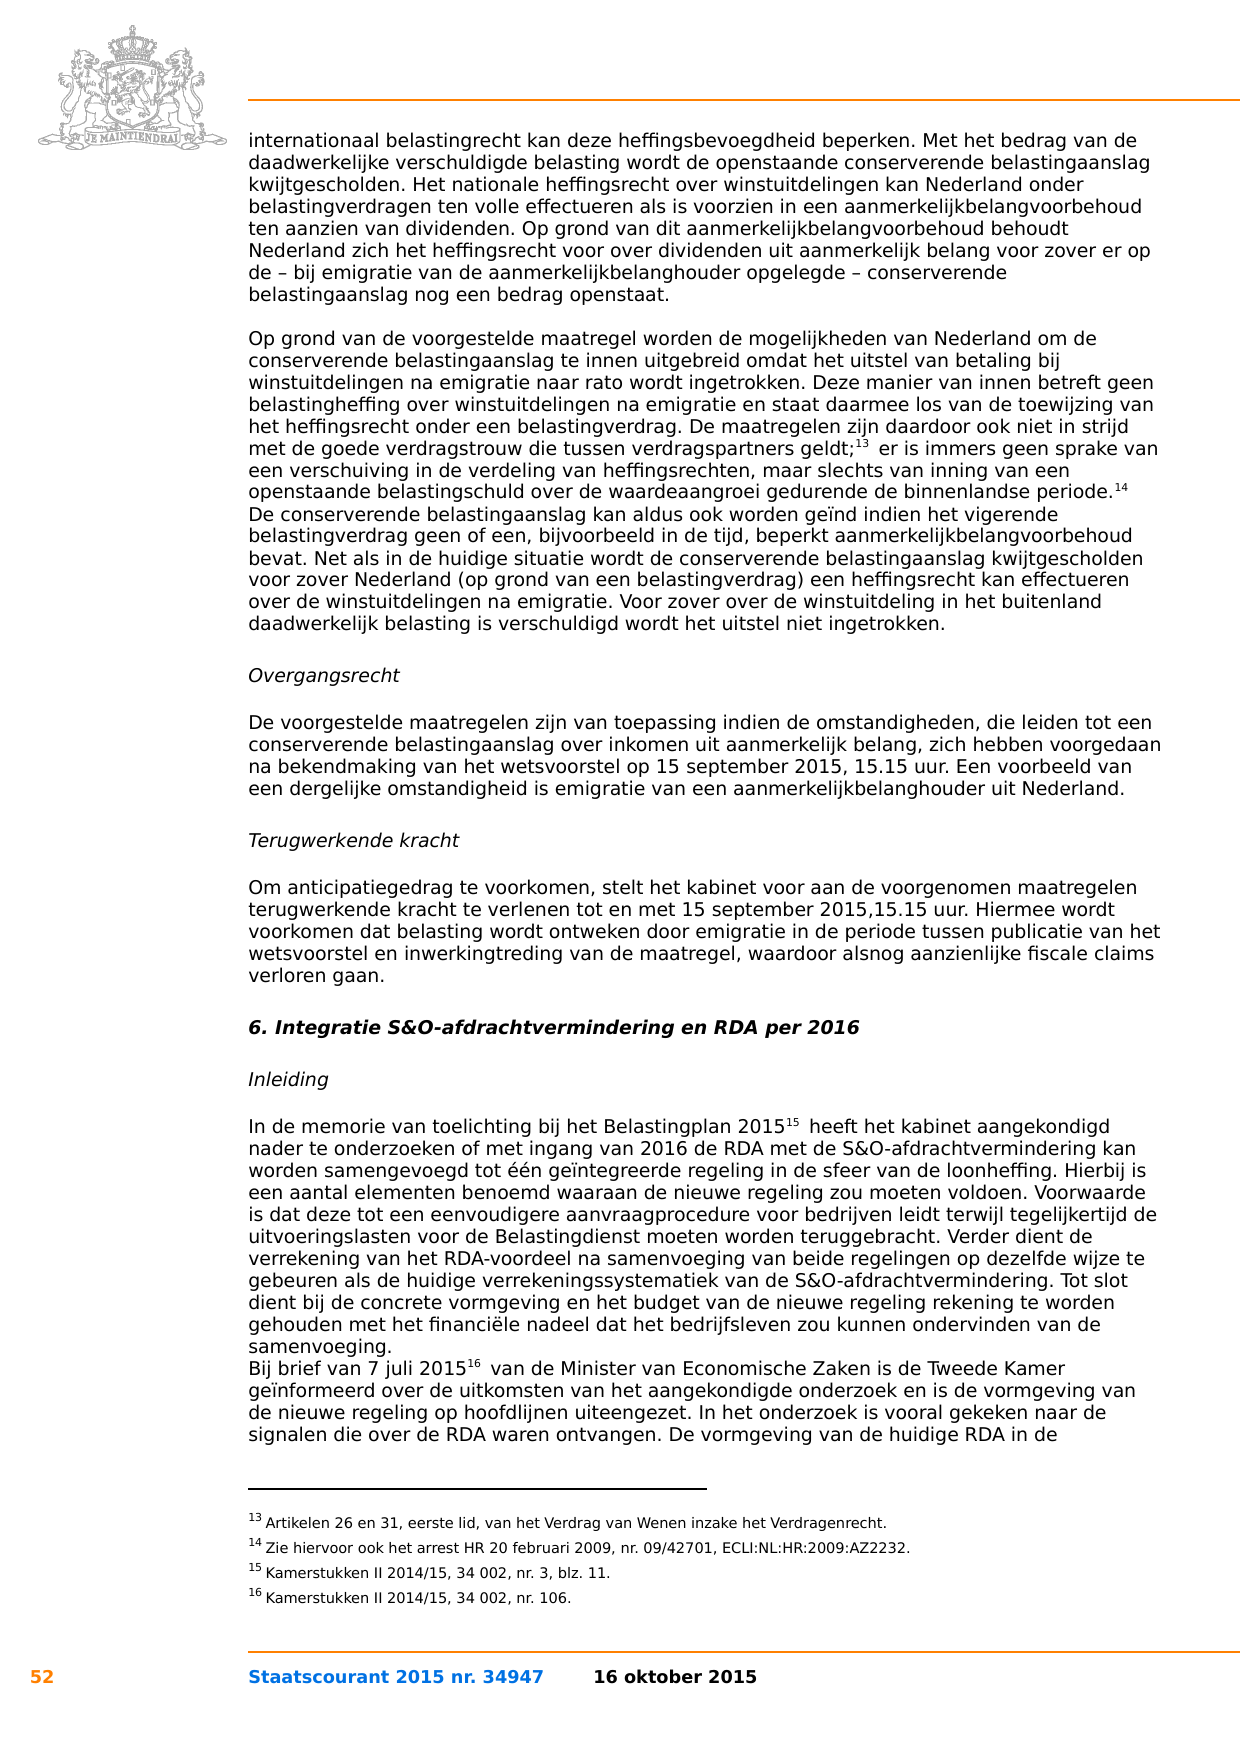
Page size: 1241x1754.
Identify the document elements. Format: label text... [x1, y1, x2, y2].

text Bij brief van 7 juli 2015 van de Minister van Economische Zaken is de Tweede Kamer geïnformeerd over de uitkomsten van het aangekondigde onderzoek en is de vormgeving van de nieuwe regeling op hoofdlijnen uiteengezet. In het onderzoek is vooral gekeken naar de signalen die over de RDA waren ontvangen. De vormgeving van de huidige RDA in de [248, 1358, 1163, 1446]
text In de memorie van toelichting bij het Belastingplan 2015 heeft het kabinet aangekondigd nader te onderzoeken of met ingang van 2016 de RDA met de S&O-afdrachtvermindering kan worden samengevoegd tot één geïntegreerde regeling in de sfeer van de loonheffing. Hierbij is een aantal elementen benoemd waaraan de nieuwe regeling zou moeten voldoen. Voorwaarde is dat deze tot een eenvoudigere aanvraagprocedure voor bedrijven leidt terwijl tegelijkertijd de uitvoeringslasten voor de Belastingdienst moeten worden teruggebracht. Verder dient de verrekening van het RDA-voordeel na samenvoeging van beide regelingen op dezelfde wijze te gebeuren als de huidige verrekeningssystematiek van de S&O-afdrachtvermindering. Tot slot dient bij de concrete vormgeving en het budget van de nieuwe regeling rekening te worden gehouden met het financiële nadeel dat het bedrijfsleven zou kunnen ondervinden van de samenvoeging. [248, 1116, 1163, 1358]
subtitle Inleiding [248, 1069, 1163, 1091]
text Op grond van de voorgestelde maatregel worden de mogelijkheden van Nederland om de conserverende belastingaanslag te innen uitgebreid omdat het uitstel van betaling bij winstuitdelingen na emigratie naar rato wordt ingetrokken. Deze manier van innen betreft geen belastingheffing over winstuitdelingen na emigratie en staat daarmee los van de toewijzing van het heffingsrecht onder een belastingverdrag. De maatregelen zijn daardoor ook niet in strijd met de goede verdragstrouw die tussen verdragspartners geldt; er is immers geen sprake van een verschuiving in de verdeling van heffingsrechten, maar slechts van inning van een openstaande belastingschuld over de waardeaangroei gedurende de binnenlandse periode. De conserverende belastingaanslag kan aldus ook worden geïnd indien het vigerende belastingverdrag geen of een, bijvoorbeeld in de tijd, beperkt aanmerkelijkbelangvoorbehoud bevat. Net als in de huidige situatie wordt de conserverende belastingaanslag kwijtgescholden voor zover Nederland (op grond van een belastingverdrag) een heffingsrecht kan effectueren over de winstuitdelingen na emigratie. Voor zover over de winstuitdeling in het buitenland daadwerkelijk belasting is verschuldigd wordt het uitstel niet ingetrokken. [248, 328, 1163, 635]
text internationaal belastingrecht kan deze heffingsbevoegdheid beperken. Met het bedrag van de daadwerkelijke verschuldigde belasting wordt de openstaande conserverende belastingaanslag kwijtgescholden. Het nationale heffingsrecht over winstuitdelingen kan Nederland onder belastingverdragen ten volle effectueren als is voorzien in een aanmerkelijkbelangvoorbehoud ten aanzien van dividenden. Op grond van dit aanmerkelijkbelangvoorbehoud behoudt Nederland zich het heffingsrecht voor over dividenden uit aanmerkelijk belang voor zover er op de – bij emigratie van de aanmerkelijkbelanghouder opgelegde – conserverende belastingaanslag nog een bedrag openstaat. [248, 130, 1163, 306]
text Zie hiervoor ook het arrest HR 20 februari 2009, nr. 09/42701, ECLI:NL:HR:2009:AZ2232. [248, 1536, 1163, 1558]
text De voorgestelde maatregelen zijn van toepassing indien de omstandigheden, die leiden tot een conserverende belastingaanslag over inkomen uit aanmerkelijk belang, zich hebben voorgedaan na bekendmaking van het wetsvoorstel op 15 september 2015, 15.15 uur. Een voorbeeld van een dergelijke omstandigheid is emigratie van een aanmerkelijkbelanghouder uit Nederland. [248, 712, 1163, 800]
text Kamerstukken II 2014/15, 34 002, nr. 106. [248, 1586, 1163, 1608]
text Artikelen 26 en 31, eerste lid, van het Verdrag van Wenen inzake het Verdragenrecht. [248, 1511, 1163, 1533]
text Kamerstukken II 2014/15, 34 002, nr. 3, blz. 11. [248, 1561, 1163, 1583]
text Om anticipatiegedrag te voorkomen, stelt het kabinet voor aan de voorgenomen maatregelen terugwerkende kracht te verlenen tot en met 15 september 2015,15.15 uur. Hiermee wordt voorkomen dat belasting wordt ontweken door emigratie in de periode tussen publicatie van het wetsvoorstel en inwerkingtreding van de maatregel, waardoor alsnog aanzienlijke fiscale claims verloren gaan. [248, 877, 1163, 987]
subtitle Overgangsrecht [248, 665, 1163, 687]
subtitle Terugwerkende kracht [248, 830, 1163, 852]
picture [38, 25, 227, 150]
subtitle 6. Integratie S&O-afdrachtvermindering en RDA per 2016 [248, 1017, 1163, 1039]
